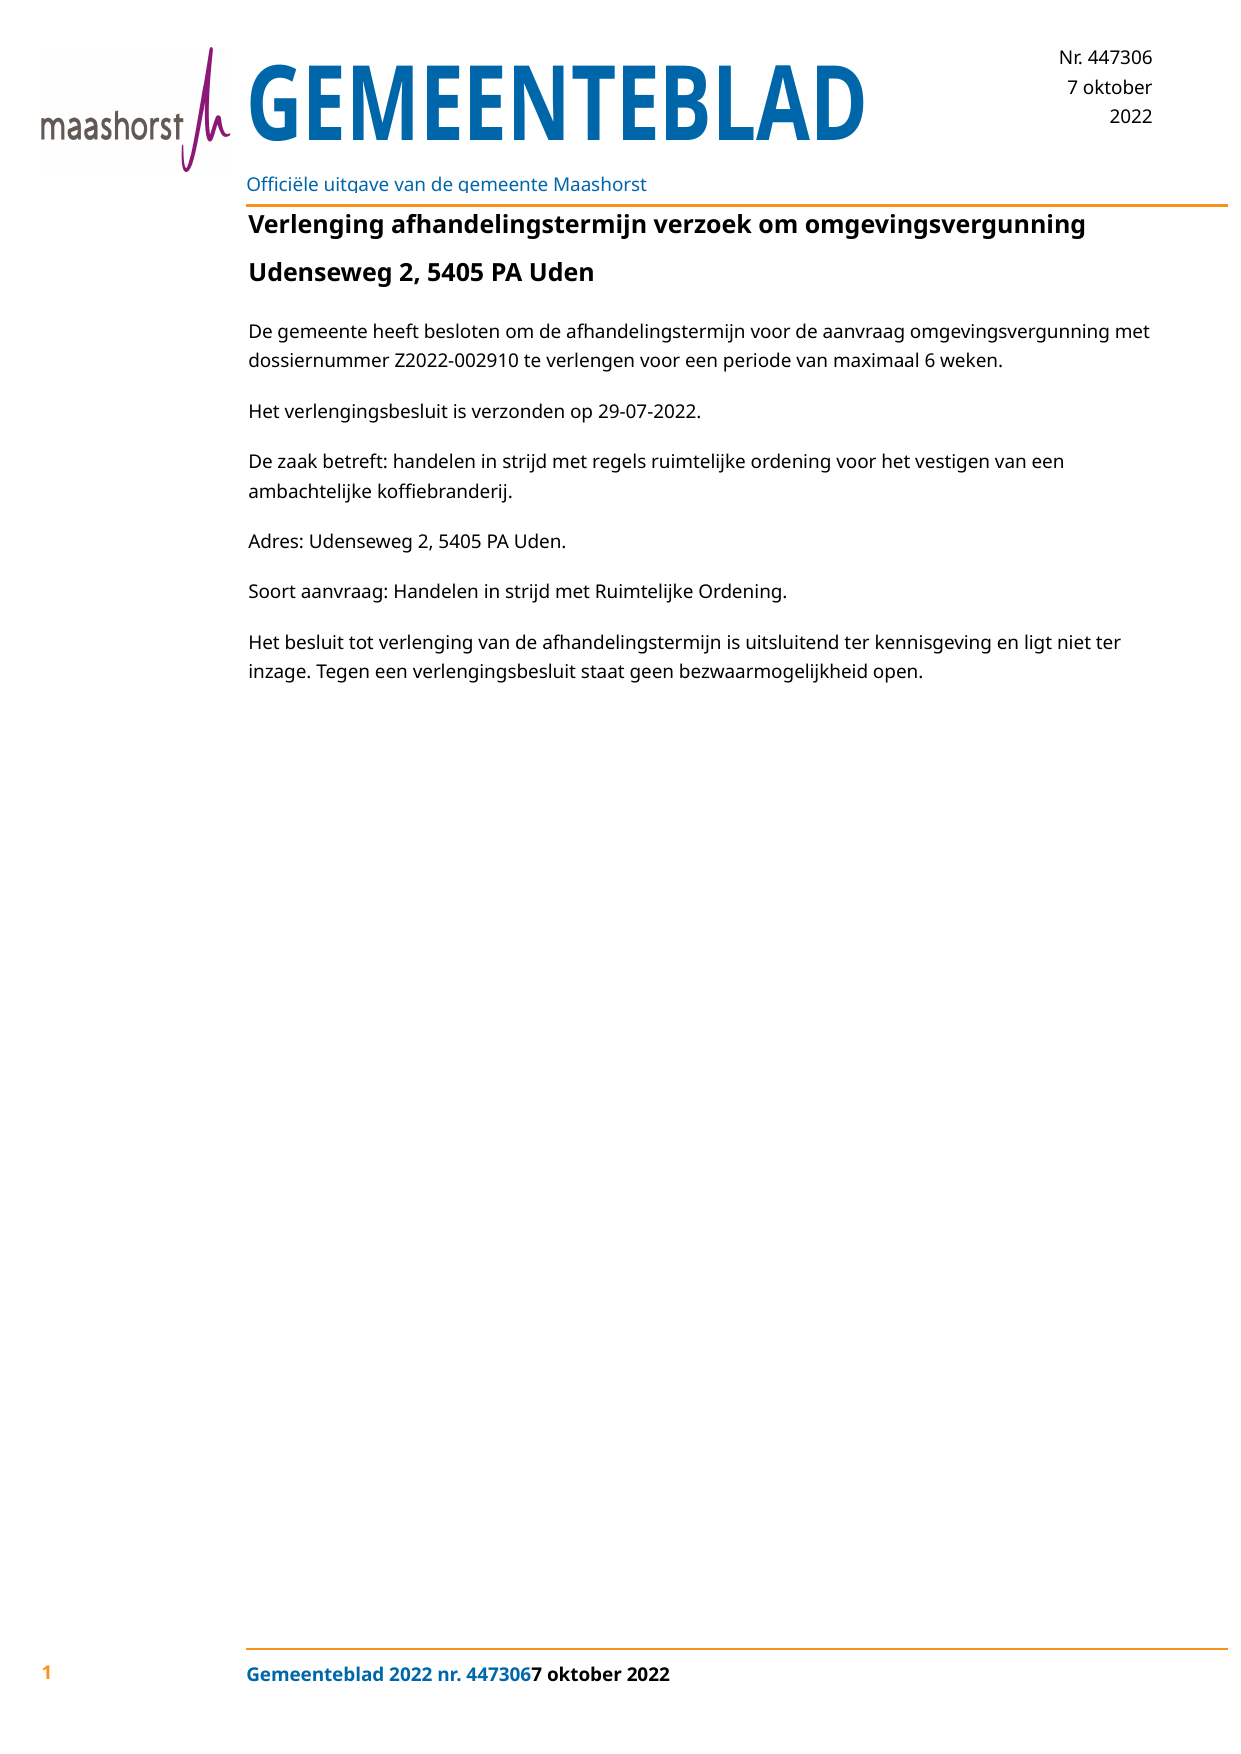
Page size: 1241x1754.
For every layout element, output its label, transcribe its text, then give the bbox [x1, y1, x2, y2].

picture [41, 47, 231, 172]
text Verlenging afhandelingstermijn verzoek om omgevingsvergunning Udenseweg 2, 5405 PA Uden [248, 207, 1152, 288]
text De gemeente heeft besloten om de afhandelingstermijn voor de aanvraag omgevingsvergunning met dossiernummer Z2022-002910 te verlengen voor een periode van maximaal 6 weken. [248, 318, 1152, 373]
text Adres: Udenseweg 2, 5405 PA Uden. [248, 528, 1152, 554]
text De zaak betreft: handelen in strijd met regels ruimtelijke ordening voor het vestigen van een ambachtelijke koffiebranderij. [248, 448, 1152, 504]
text Soort aanvraag: Handelen in strijd met Ruimtelijke Ordening. [248, 579, 1152, 604]
text Het besluit tot verlenging van de afhandelingstermijn is uitsluitend ter kennisgeving en ligt niet ter inzage. Tegen een verlengingsbesluit staat geen bezwaarmogelijkheid open. [248, 629, 1152, 684]
text Het verlengingsbesluit is verzonden op 29-07-2022. [248, 398, 1152, 424]
